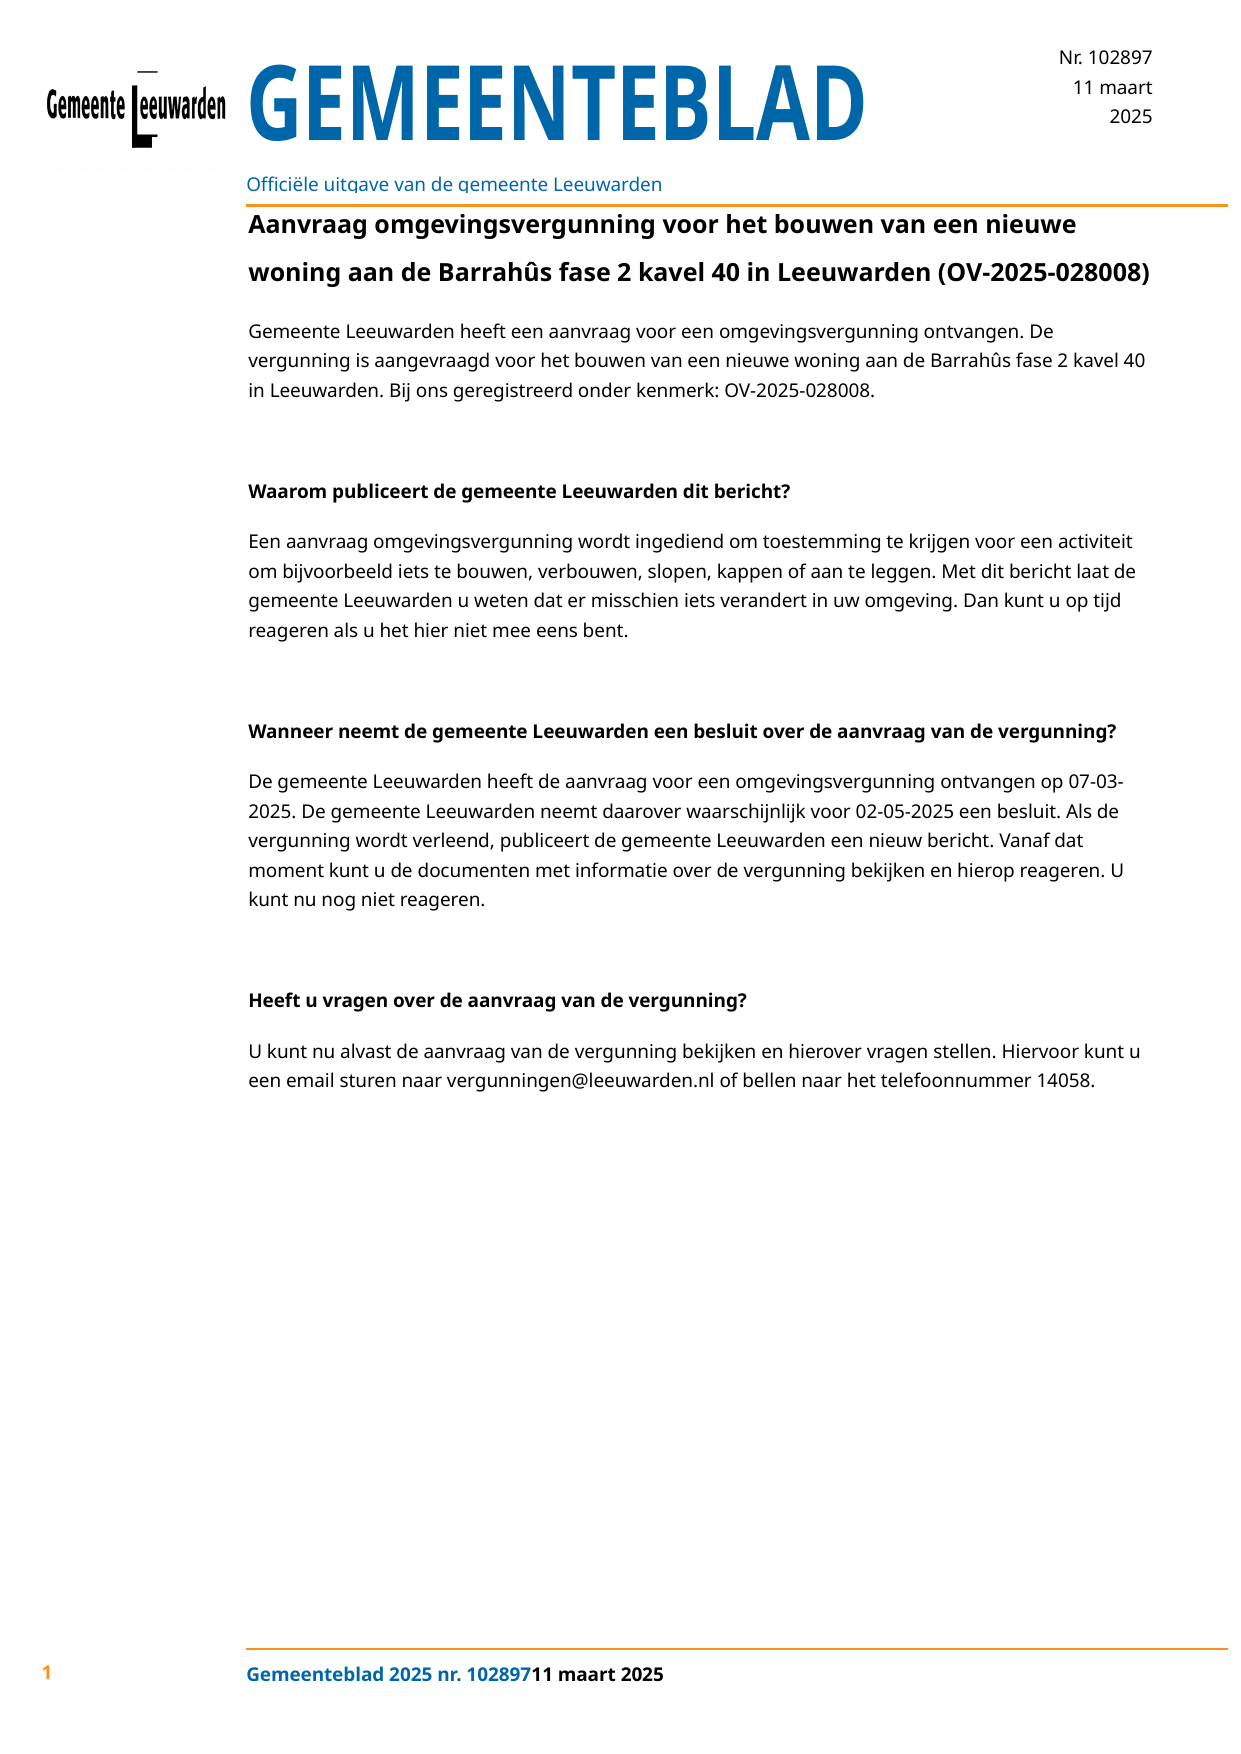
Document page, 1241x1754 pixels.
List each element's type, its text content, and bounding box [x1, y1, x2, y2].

text Waarom publiceert de gemeente Leeuwarden dit bericht? [248, 478, 1152, 504]
text Een aanvraag omgevingsvergunning wordt ingediend om toestemming te krijgen voor een activiteit om bijvoorbeeld iets te bouwen, verbouwen, slopen, kappen of aan te leggen. Met dit bericht laat de gemeente Leeuwarden u weten dat er misschien iets verandert in uw omgeving. Dan kunt u op tijd reageren als u het hier niet mee eens bent. [248, 528, 1152, 643]
text Wanneer neemt de gemeente Leeuwarden een besluit over de aanvraag van de vergunning? [248, 718, 1152, 744]
text Heeft u vragen over de aanvraag van de vergunning? [248, 987, 1152, 1013]
text U kunt nu alvast de aanvraag van de vergunning bekijken en hierover vragen stellen. Hiervoor kunt u een email sturen naar vergunningen@leeuwarden.nl of bellen naar het telefoonnummer 14058. [248, 1038, 1152, 1093]
text Gemeente Leeuwarden heeft een aanvraag voor een omgevingsvergunning ontvangen. De vergunning is aangevraagd voor het bouwen van een nieuwe woning aan de Barrahûs fase 2 kavel 40 in Leeuwarden. Bij ons geregistreerd onder kenmerk: OV-2025-028008. [248, 318, 1152, 403]
text De gemeente Leeuwarden heeft de aanvraag voor een omgevingsvergunning ontvangen op 07-03-2025. De gemeente Leeuwarden neemt daarover waarschijnlijk voor 02-05-2025 een besluit. Als de vergunning wordt verleend, publiceert de gemeente Leeuwarden een nieuw bericht. Vanaf dat moment kunt u de documenten met informatie over de vergunning bekijken en hierop reageren. U kunt nu nog niet reageren. [248, 768, 1152, 912]
text Aanvraag omgevingsvergunning voor het bouwen van een nieuwe woning aan de Barrahûs fase 2 kavel 40 in Leeuwarden (OV-2025-028008) [248, 207, 1152, 288]
picture [41, 47, 231, 172]
